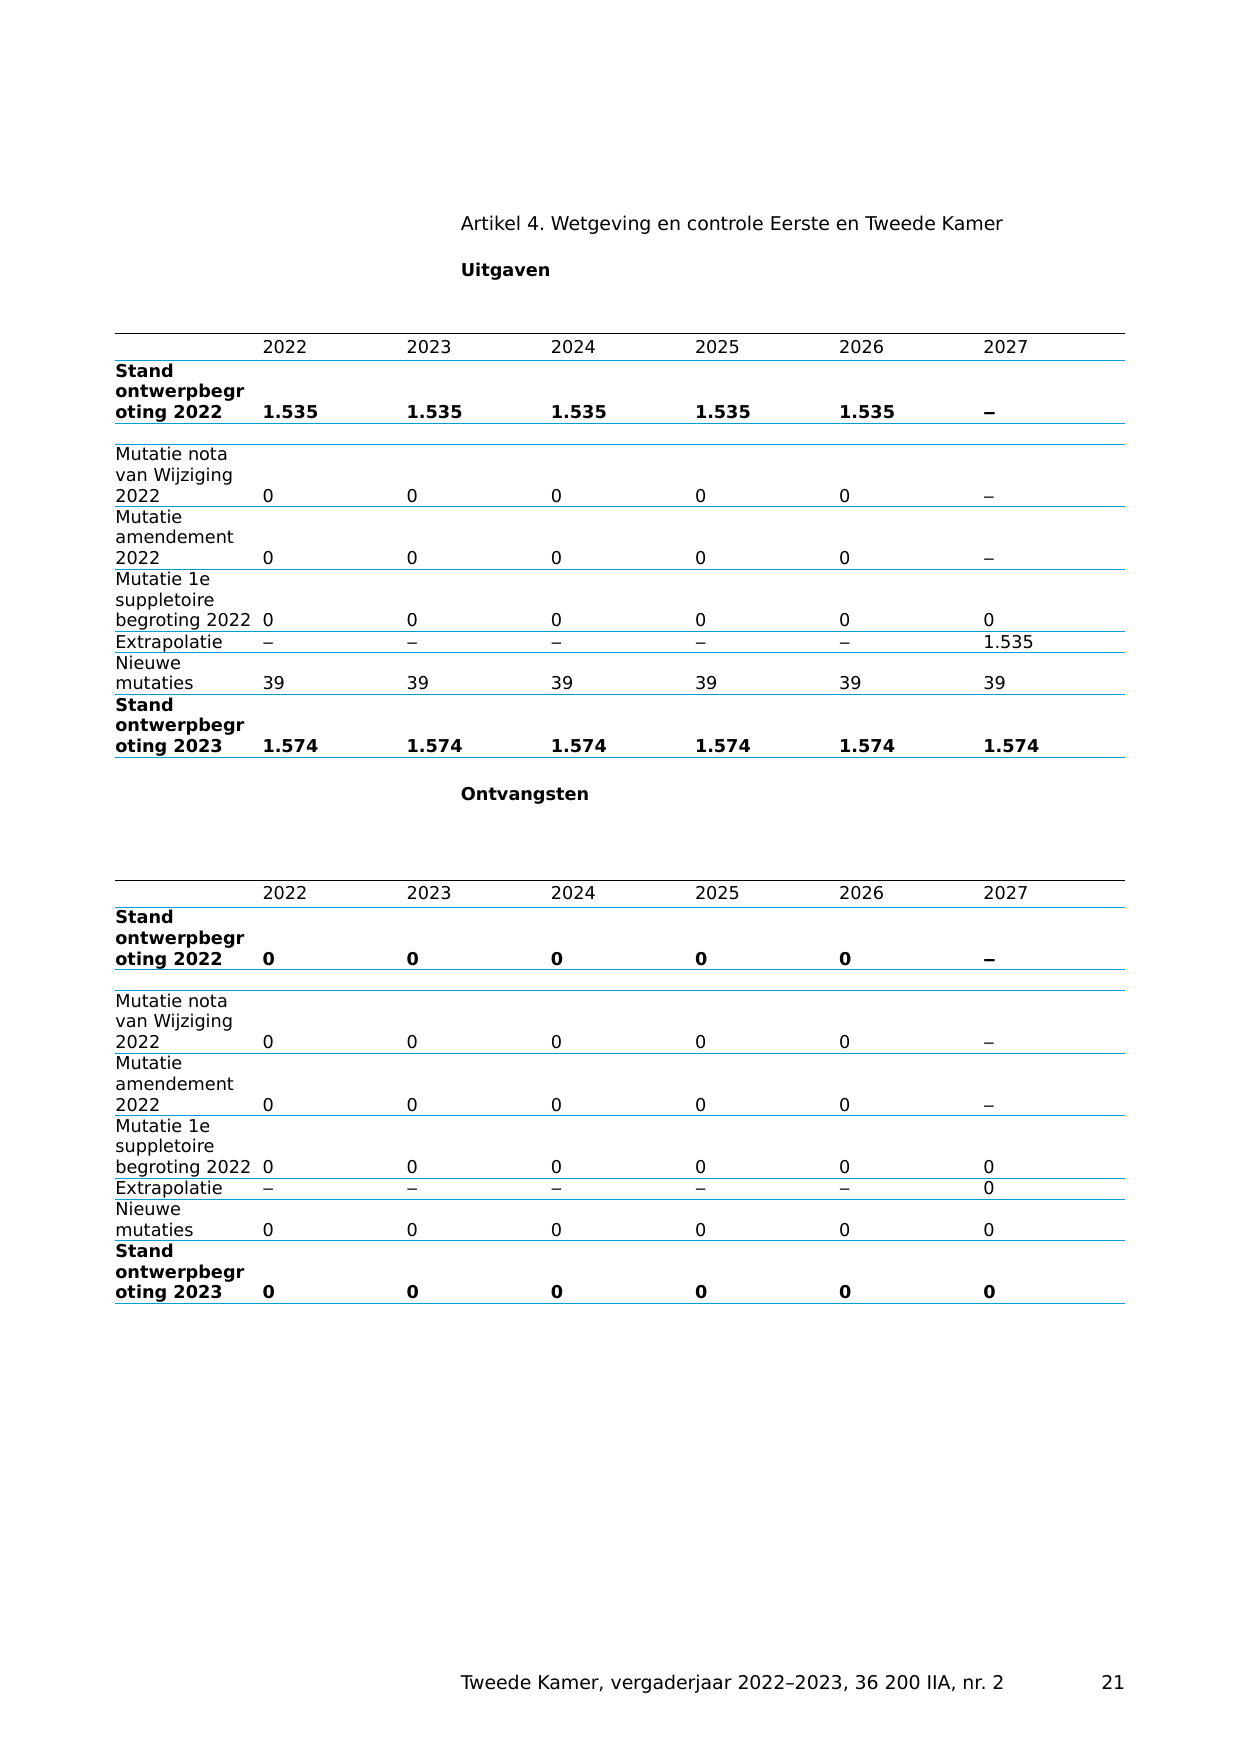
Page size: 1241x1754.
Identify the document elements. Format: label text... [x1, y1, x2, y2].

table_cell 0 [548, 991, 692, 1053]
table_header Tabel 15 Uitgaven beleidsartikel 4. Wetgeving en controle Eerste en Tweede Kamer (bedragen x € 1.000) [115, 308, 1125, 333]
table_cell 0 [980, 1179, 1125, 1199]
table_cell 0 [259, 570, 403, 631]
table_cell 1.535 [980, 632, 1125, 652]
table_cell 2022 [259, 334, 403, 360]
table_cell [692, 970, 836, 990]
table_cell ‒ [404, 632, 548, 652]
table_cell 1.535 [404, 361, 548, 423]
table_cell 39 [259, 653, 403, 694]
table_cell 0 [836, 1200, 980, 1240]
table_cell 0 [259, 1054, 403, 1115]
table_cell Stand ontwerpbegroting 2022 [115, 361, 259, 423]
table_cell [836, 424, 980, 444]
table_cell [836, 970, 980, 990]
table_cell 2026 [836, 881, 980, 907]
table_cell 0 [836, 570, 980, 631]
table_cell ‒ [980, 1054, 1125, 1115]
table_cell ‒ [692, 632, 836, 652]
table_cell 1.535 [692, 361, 836, 423]
table_cell 0 [548, 1241, 692, 1303]
table_cell [404, 970, 548, 990]
table_cell 2026 [836, 334, 980, 360]
table_cell 0 [980, 1241, 1125, 1303]
table_cell Mutatie amendement 2022 [115, 1054, 259, 1115]
table_cell 0 [548, 908, 692, 969]
table_cell ‒ [548, 1179, 692, 1199]
table_cell 0 [259, 1116, 403, 1177]
table_cell 39 [980, 653, 1125, 694]
title Artikel 4. Wetgeving en controle Eerste en Tweede Kamer [461, 213, 1125, 235]
text Ontvangsten [461, 782, 1125, 805]
table_cell [548, 424, 692, 444]
table_cell 0 [548, 1116, 692, 1177]
table_cell [259, 970, 403, 990]
table_cell 1.535 [259, 361, 403, 423]
table_cell 1.535 [836, 361, 980, 423]
table_cell 0 [548, 445, 692, 506]
table_cell Nieuwe mutaties [115, 653, 259, 694]
table_cell 2023 [404, 881, 548, 907]
table_cell 0 [980, 1116, 1125, 1177]
table_cell 0 [548, 1054, 692, 1115]
table_cell Stand ontwerpbegroting 2022 [115, 908, 259, 969]
table_cell [115, 334, 259, 360]
table_cell 1.574 [836, 695, 980, 756]
table_cell 0 [692, 1200, 836, 1240]
table_cell 0 [404, 1116, 548, 1177]
table_cell [259, 424, 403, 444]
table_cell 0 [548, 1200, 692, 1240]
table_cell 2025 [692, 881, 836, 907]
table_cell ‒ [692, 1179, 836, 1199]
table_cell Mutatie nota van Wijziging 2022 [115, 445, 259, 506]
table_cell 0 [259, 445, 403, 506]
table_cell 0 [836, 1116, 980, 1177]
table_cell 0 [404, 1200, 548, 1240]
table_cell Mutatie 1e suppletoire begroting 2022 [115, 570, 259, 631]
table_cell 0 [836, 1054, 980, 1115]
table_cell 0 [259, 507, 403, 569]
table_cell 2022 [259, 881, 403, 907]
table_cell 0 [404, 1241, 548, 1303]
table_cell 39 [836, 653, 980, 694]
table_cell ‒ [836, 632, 980, 652]
table_cell Stand ontwerpbegroting 2023 [115, 1241, 259, 1303]
table_cell [115, 881, 259, 907]
table_cell 2023 [404, 334, 548, 360]
table_cell ‒ [980, 507, 1125, 569]
table_cell [980, 424, 1125, 444]
table_cell 0 [692, 1241, 836, 1303]
table_cell ‒ [980, 908, 1125, 969]
table_cell 2027 [980, 881, 1125, 907]
table_cell 0 [259, 1241, 403, 1303]
table_cell 0 [836, 1241, 980, 1303]
table_cell 0 [548, 507, 692, 569]
table_cell ‒ [836, 1179, 980, 1199]
table_cell Mutatie amendement 2022 [115, 507, 259, 569]
table_cell ‒ [259, 1179, 403, 1199]
table_header Tabel 16 Ontvangsten beleidsartikel 4. Wetgeving en controle Eerste en Tweede Kamer (bedragen x € 1.000) [115, 832, 1125, 880]
table_cell ‒ [548, 632, 692, 652]
table_cell 0 [404, 445, 548, 506]
table_cell 1.535 [548, 361, 692, 423]
table_cell 0 [259, 1200, 403, 1240]
table_cell Mutatie nota van Wijziging 2022 [115, 991, 259, 1053]
table_cell 0 [259, 991, 403, 1053]
table_cell ‒ [259, 632, 403, 652]
table_cell Nieuwe mutaties [115, 1200, 259, 1240]
table_cell Mutatie 1e suppletoire begroting 2022 [115, 1116, 259, 1177]
table_cell 39 [692, 653, 836, 694]
table_cell 0 [692, 570, 836, 631]
table_cell 0 [980, 570, 1125, 631]
table_cell 2024 [548, 881, 692, 907]
table_cell ‒ [980, 991, 1125, 1053]
table_cell ‒ [980, 445, 1125, 506]
table_cell 0 [692, 991, 836, 1053]
table_cell 0 [692, 507, 836, 569]
table_cell 0 [692, 1054, 836, 1115]
table_cell 0 [548, 570, 692, 631]
table_cell 1.574 [980, 695, 1125, 756]
table_cell Extrapolatie [115, 632, 259, 652]
table_cell 39 [548, 653, 692, 694]
table_cell 0 [980, 1200, 1125, 1240]
table_cell 0 [692, 445, 836, 506]
table_cell [692, 424, 836, 444]
table_cell Extrapolatie [115, 1179, 259, 1199]
table_cell [115, 970, 259, 990]
table_cell 2027 [980, 334, 1125, 360]
table_cell 0 [404, 991, 548, 1053]
table_cell 0 [404, 908, 548, 969]
table_cell 0 [692, 1116, 836, 1177]
table_cell 0 [259, 908, 403, 969]
table_cell 1.574 [692, 695, 836, 756]
table_cell 1.574 [259, 695, 403, 756]
table_cell 1.574 [548, 695, 692, 756]
table_cell [548, 970, 692, 990]
table_cell ‒ [980, 361, 1125, 423]
table_cell [404, 424, 548, 444]
table_cell 2025 [692, 334, 836, 360]
table_cell ‒ [404, 1179, 548, 1199]
table_cell 0 [836, 991, 980, 1053]
table_cell 39 [404, 653, 548, 694]
table_cell [980, 970, 1125, 990]
text Uitgaven [461, 258, 1125, 281]
table_cell 0 [836, 908, 980, 969]
table_cell 0 [404, 1054, 548, 1115]
table_cell 0 [836, 507, 980, 569]
table_cell Stand ontwerpbegroting 2023 [115, 695, 259, 756]
table_cell 0 [692, 908, 836, 969]
table_cell 0 [404, 507, 548, 569]
table_cell 0 [836, 445, 980, 506]
table_cell 1.574 [404, 695, 548, 756]
table_cell 0 [404, 570, 548, 631]
table_cell [115, 424, 259, 444]
table_cell 2024 [548, 334, 692, 360]
